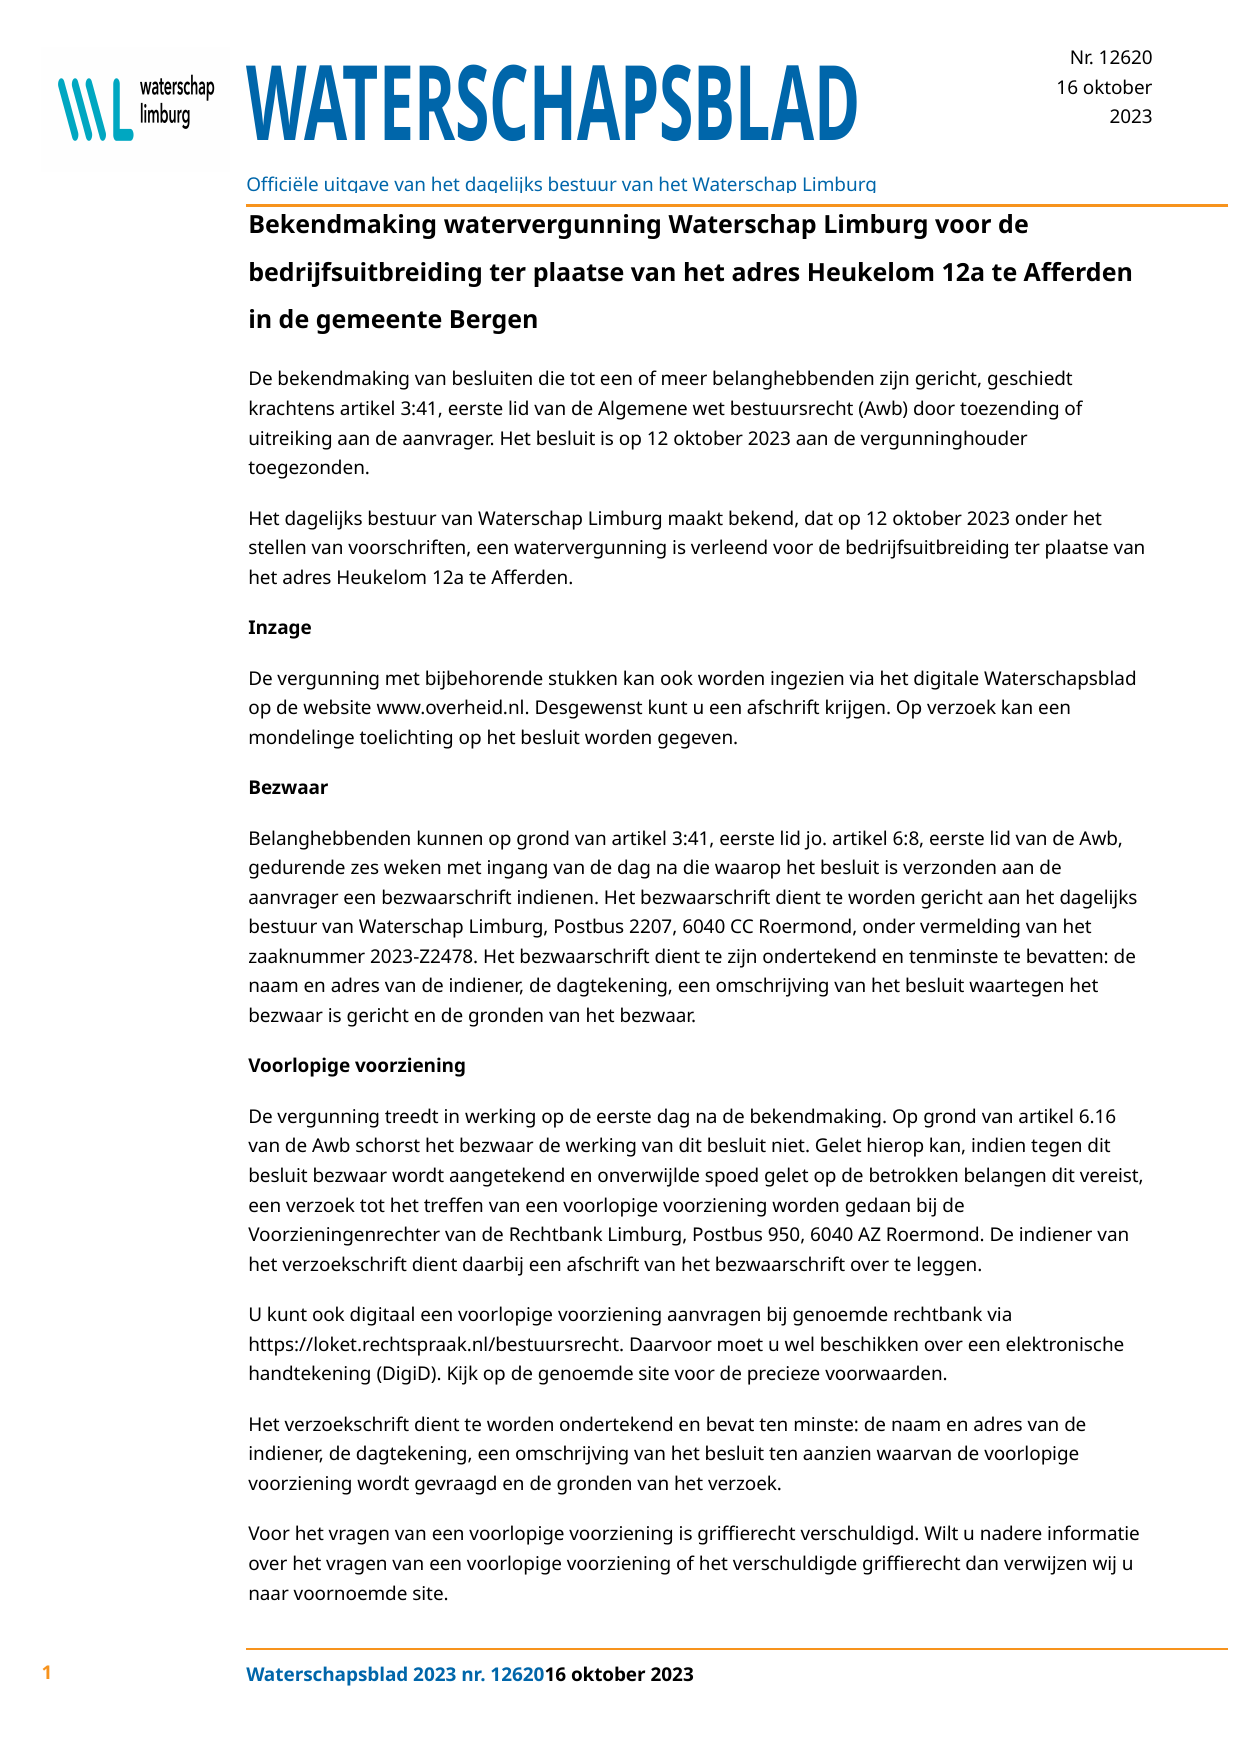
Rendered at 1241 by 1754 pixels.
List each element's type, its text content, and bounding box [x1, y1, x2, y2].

text De bekendmaking van besluiten die tot een of meer belanghebbenden zijn gericht, geschiedt krachtens artikel 3:41, eerste lid van de Algemene wet bestuursrecht (Awb) door toezending of uitreiking aan de aanvrager. Het besluit is op 12 oktober 2023 aan de vergunninghouder toegezonden. [248, 366, 1152, 480]
picture [41, 47, 231, 172]
text U kunt ook digitaal een voorlopige voorziening aanvragen bij genoemde rechtbank via https://loket.rechtspraak.nl/bestuursrecht. Daarvoor moet u wel beschikken over een elektronische handtekening (DigiD). Kijk op de genoemde site voor de precieze voorwaarden. [248, 1301, 1152, 1386]
text Bekendmaking watervergunning Waterschap Limburg voor de bedrijfsuitbreiding ter plaatse van het adres Heukelom 12a te Afferden in de gemeente Bergen [248, 207, 1152, 336]
text Voorlopige voorziening [248, 1053, 1152, 1078]
text Bezwaar [248, 774, 1152, 800]
text Het dagelijks bestuur van Waterschap Limburg maakt bekend, dat op 12 oktober 2023 onder het stellen van voorschriften, een watervergunning is verleend voor de bedrijfsuitbreiding ter plaatse van het adres Heukelom 12a te Afferden. [248, 505, 1152, 589]
text Inzage [248, 614, 1152, 640]
text De vergunning treedt in werking op de eerste dag na de bekendmaking. Op grond van artikel 6.16 van de Awb schorst het bezwaar de werking van dit besluit niet. Gelet hierop kan, indien tegen dit besluit bezwaar wordt aangetekend en onverwijlde spoed gelet op de betrokken belangen dit vereist, een verzoek tot het treffen van een voorlopige voorziening worden gedaan bij de Voorzieningenrechter van de Rechtbank Limburg, Postbus 950, 6040 AZ Roermond. De indiener van het verzoekschrift dient daarbij een afschrift van het bezwaarschrift over te leggen. [248, 1103, 1152, 1277]
text Belanghebbenden kunnen op grond van artikel 3:41, eerste lid jo. artikel 6:8, eerste lid van de Awb, gedurende zes weken met ingang van de dag na die waarop het besluit is verzonden aan de aanvrager een bezwaarschrift indienen. Het bezwaarschrift dient te worden gericht aan het dagelijks bestuur van Waterschap Limburg, Postbus 2207, 6040 CC Roermond, onder vermelding van het zaaknummer 2023-Z2478. Het bezwaarschrift dient te zijn ondertekend en tenminste te bevatten: de naam en adres van de indiener, de dagtekening, een omschrijving van het besluit waartegen het bezwaar is gericht en de gronden van het bezwaar. [248, 825, 1152, 1028]
text De vergunning met bijbehorende stukken kan ook worden ingezien via het digitale Waterschapsblad op de website www.overheid.nl. Desgewenst kunt u een afschrift krijgen. Op verzoek kan een mondelinge toelichting op het besluit worden gegeven. [248, 665, 1152, 749]
text Het verzoekschrift dient te worden ondertekend en bevat ten minste: de naam en adres van de indiener, de dagtekening, een omschrijving van het besluit ten aanzien waarvan de voorlopige voorziening wordt gevraagd en de gronden van het verzoek. [248, 1411, 1152, 1496]
text Voor het vragen van een voorlopige voorziening is griffierecht verschuldigd. Wilt u nadere informatie over het vragen van een voorlopige voorziening of het verschuldigde griffierecht dan verwijzen wij u naar voornoemde site. [248, 1521, 1152, 1605]
